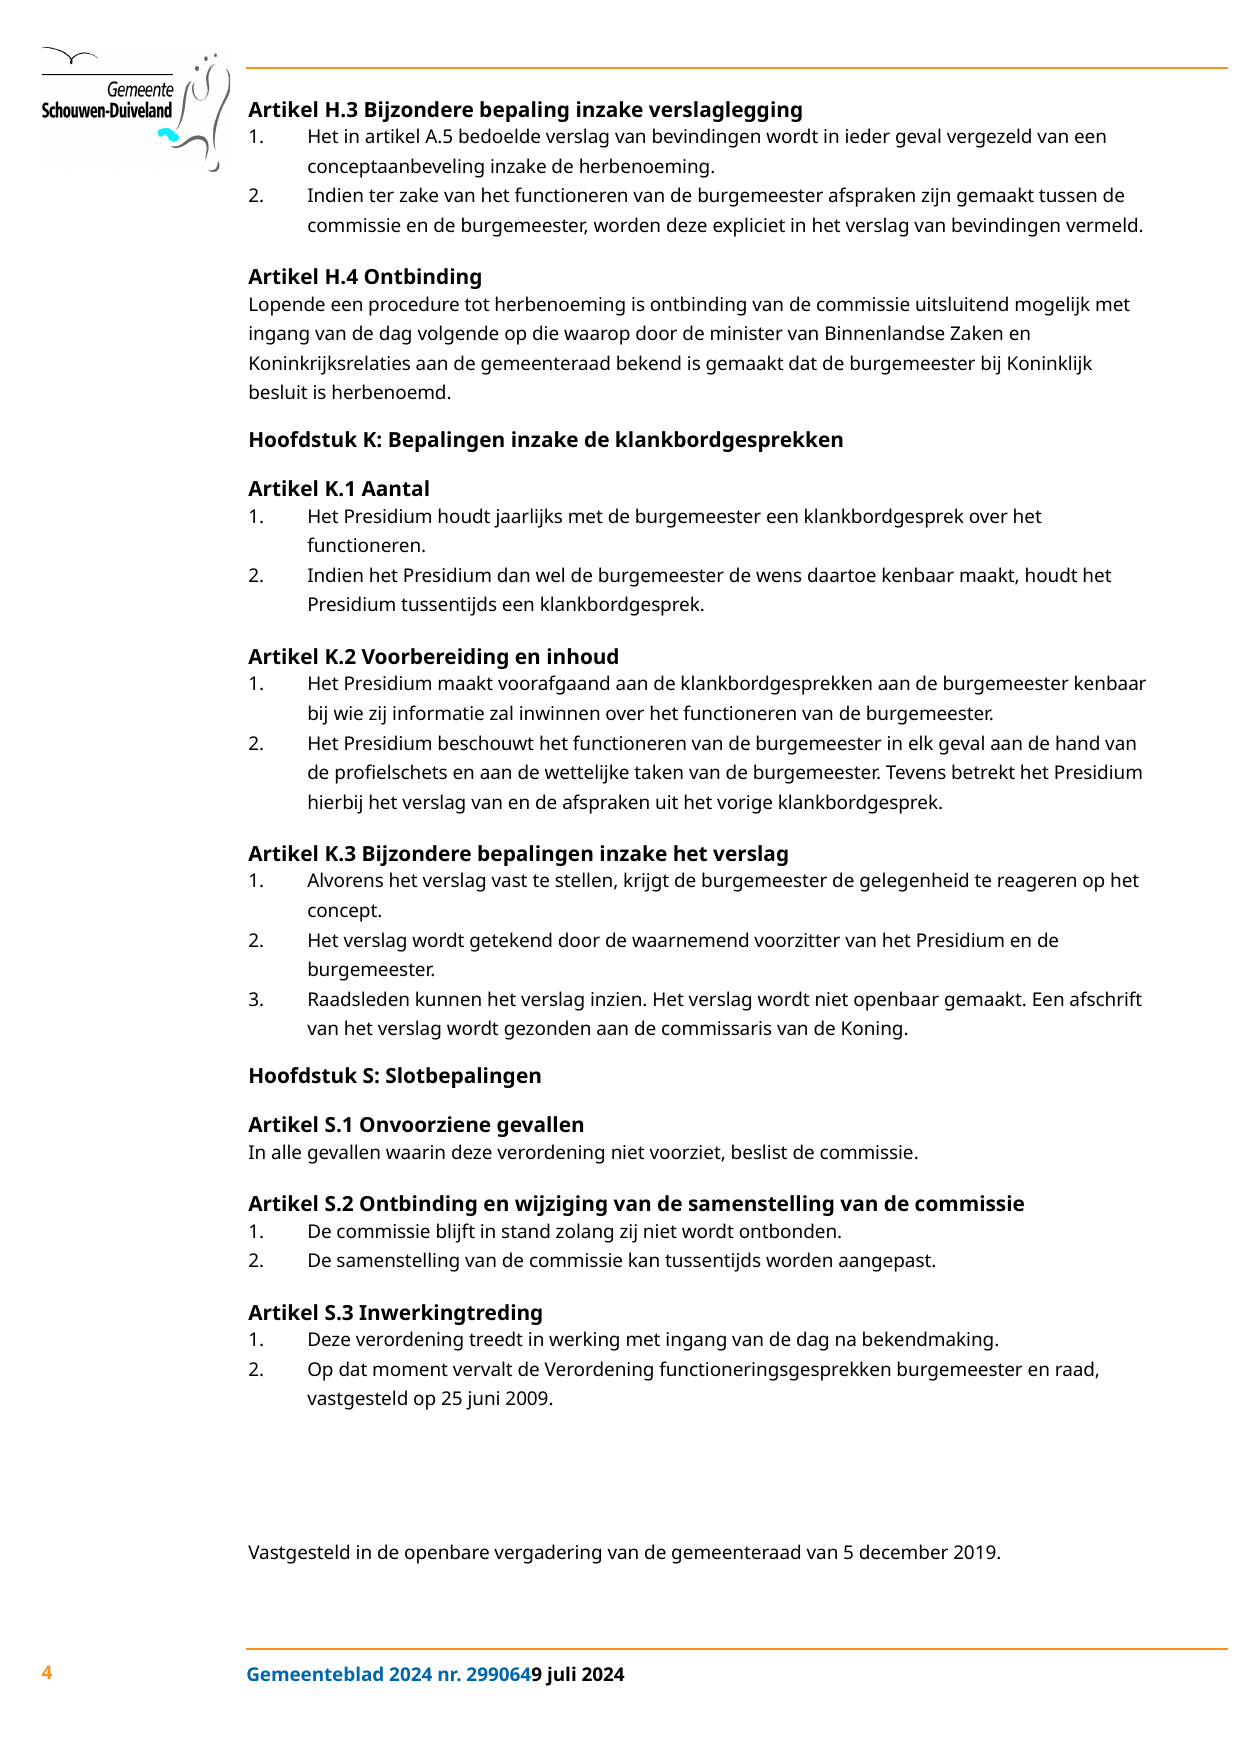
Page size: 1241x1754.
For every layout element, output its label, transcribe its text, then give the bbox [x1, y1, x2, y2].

text Artikel H.4 Ontbinding [248, 262, 1152, 291]
list Het in artikel A.5 bedoelde verslag van bevindingen wordt in ieder geval vergezeld van een conceptaanbeveling inzake de herbenoeming. [248, 123, 1152, 178]
list Het Presidium beschouwt het functioneren van de burgemeester in elk geval aan de hand van de profielschets en aan de wettelijke taken van de burgemeester. Tevens betrekt het Presidium hierbij het verslag van en de afspraken uit het vorige klankbordgesprek. [248, 730, 1152, 814]
text Artikel K.3 Bijzondere bepalingen inzake het verslag [248, 839, 1152, 868]
text Hoofdstuk K: Bepalingen inzake de klankbordgesprekken [248, 425, 1152, 454]
list Op dat moment vervalt de Verordening functioneringsgesprekken burgemeester en raad, vastgesteld op 25 juni 2009. [248, 1356, 1152, 1411]
text Artikel S.2 Ontbinding en wijziging van de samenstelling van de commissie [248, 1189, 1152, 1218]
text In alle gevallen waarin deze verordening niet voorziet, beslist de commissie. [248, 1139, 1152, 1165]
list Alvorens het verslag vast te stellen, krijgt de burgemeester de gelegenheid te reageren op het concept. [248, 868, 1152, 923]
list Het verslag wordt getekend door de waarnemend voorzitter van het Presidium en de burgemeester. [248, 927, 1152, 982]
text Vastgesteld in de openbare vergadering van de gemeenteraad van 5 december 2019. [248, 1539, 1152, 1565]
list De samenstelling van de commissie kan tussentijds worden aangepast. [248, 1247, 1152, 1273]
text Artikel K.1 Aantal [248, 474, 1152, 503]
list Het Presidium houdt jaarlijks met de burgemeester een klankbordgesprek over het functioneren. [248, 503, 1152, 558]
text Artikel S.1 Onvoorziene gevallen [248, 1111, 1152, 1139]
text Artikel H.3 Bijzondere bepaling inzake verslaglegging [248, 95, 1152, 123]
text Artikel S.3 Inwerkingtreding [248, 1298, 1152, 1326]
list De commissie blijft in stand zolang zij niet wordt ontbonden. [248, 1218, 1152, 1243]
text Artikel K.2 Voorbereiding en inhoud [248, 642, 1152, 671]
list Indien het Presidium dan wel de burgemeester de wens daartoe kenbaar maakt, houdt het Presidium tussentijds een klankbordgesprek. [248, 562, 1152, 617]
text Lopende een procedure tot herbenoeming is ontbinding van de commissie uitsluitend mogelijk met ingang van de dag volgende op die waarop door de minister van Binnenlandse Zaken en Koninkrijksrelaties aan de gemeenteraad bekend is gemaakt dat de burgemeester bij Koninklijk besluit is herbenoemd. [248, 291, 1152, 405]
list Raadsleden kunnen het verslag inzien. Het verslag wordt niet openbaar gemaakt. Een afschrift van het verslag wordt gezonden aan de commissaris van de Koning. [248, 986, 1152, 1041]
list Indien ter zake van het functioneren van de burgemeester afspraken zijn gemaakt tussen de commissie en de burgemeester, worden deze expliciet in het verslag van bevindingen vermeld. [248, 182, 1152, 238]
list Deze verordening treedt in werking met ingang van de dag na bekendmaking. [248, 1326, 1152, 1352]
text Hoofdstuk S: Slotbepalingen [248, 1061, 1152, 1090]
list Het Presidium maakt voorafgaand aan de klankbordgesprekken aan de burgemeester kenbaar bij wie zij informatie zal inwinnen over het functioneren van de burgemeester. [248, 671, 1152, 726]
picture [41, 47, 231, 172]
